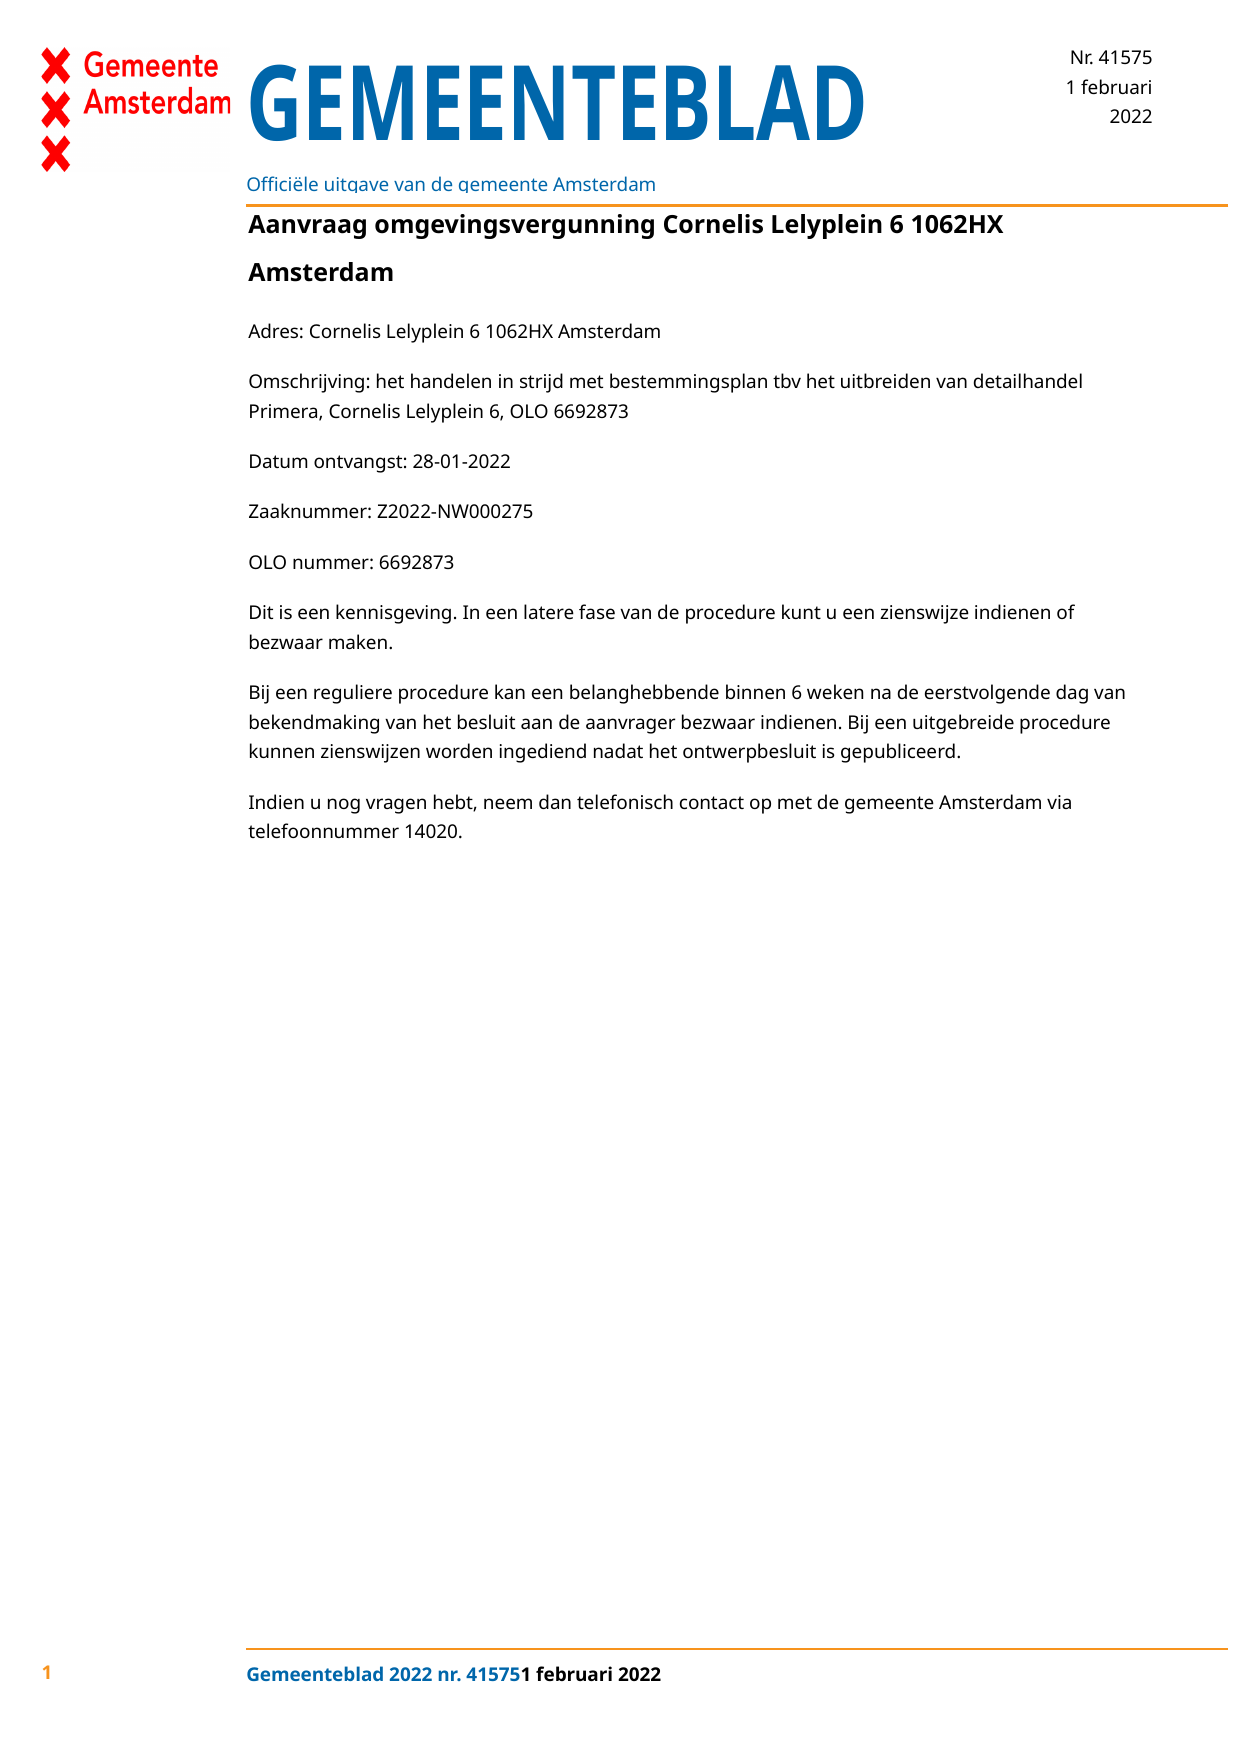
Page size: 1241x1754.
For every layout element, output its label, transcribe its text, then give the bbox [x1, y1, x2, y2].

text Zaaknummer: Z2022-NW000275 [248, 499, 1152, 524]
picture [41, 47, 231, 172]
text Bij een reguliere procedure kan een belanghebbende binnen 6 weken na de eerstvolgende dag van bekendmaking van het besluit aan de aanvrager bezwaar indienen. Bij een uitgebreide procedure kunnen zienswijzen worden ingediend nadat het ontwerpbesluit is gepubliceerd. [248, 679, 1152, 764]
text Dit is een kennisgeving. In een latere fase van de procedure kunt u een zienswijze indienen of bezwaar maken. [248, 599, 1152, 655]
text Aanvraag omgevingsvergunning Cornelis Lelyplein 6 1062HX Amsterdam [248, 207, 1152, 288]
text Adres: Cornelis Lelyplein 6 1062HX Amsterdam [248, 318, 1152, 344]
text Omschrijving: het handelen in strijd met bestemmingsplan tbv het uitbreiden van detailhandel Primera, Cornelis Lelyplein 6, OLO 6692873 [248, 368, 1152, 424]
text Datum ontvangst: 28-01-2022 [248, 448, 1152, 474]
text OLO nummer: 6692873 [248, 549, 1152, 575]
text Indien u nog vragen hebt, neem dan telefonisch contact op met de gemeente Amsterdam via telefoonnummer 14020. [248, 789, 1152, 844]
